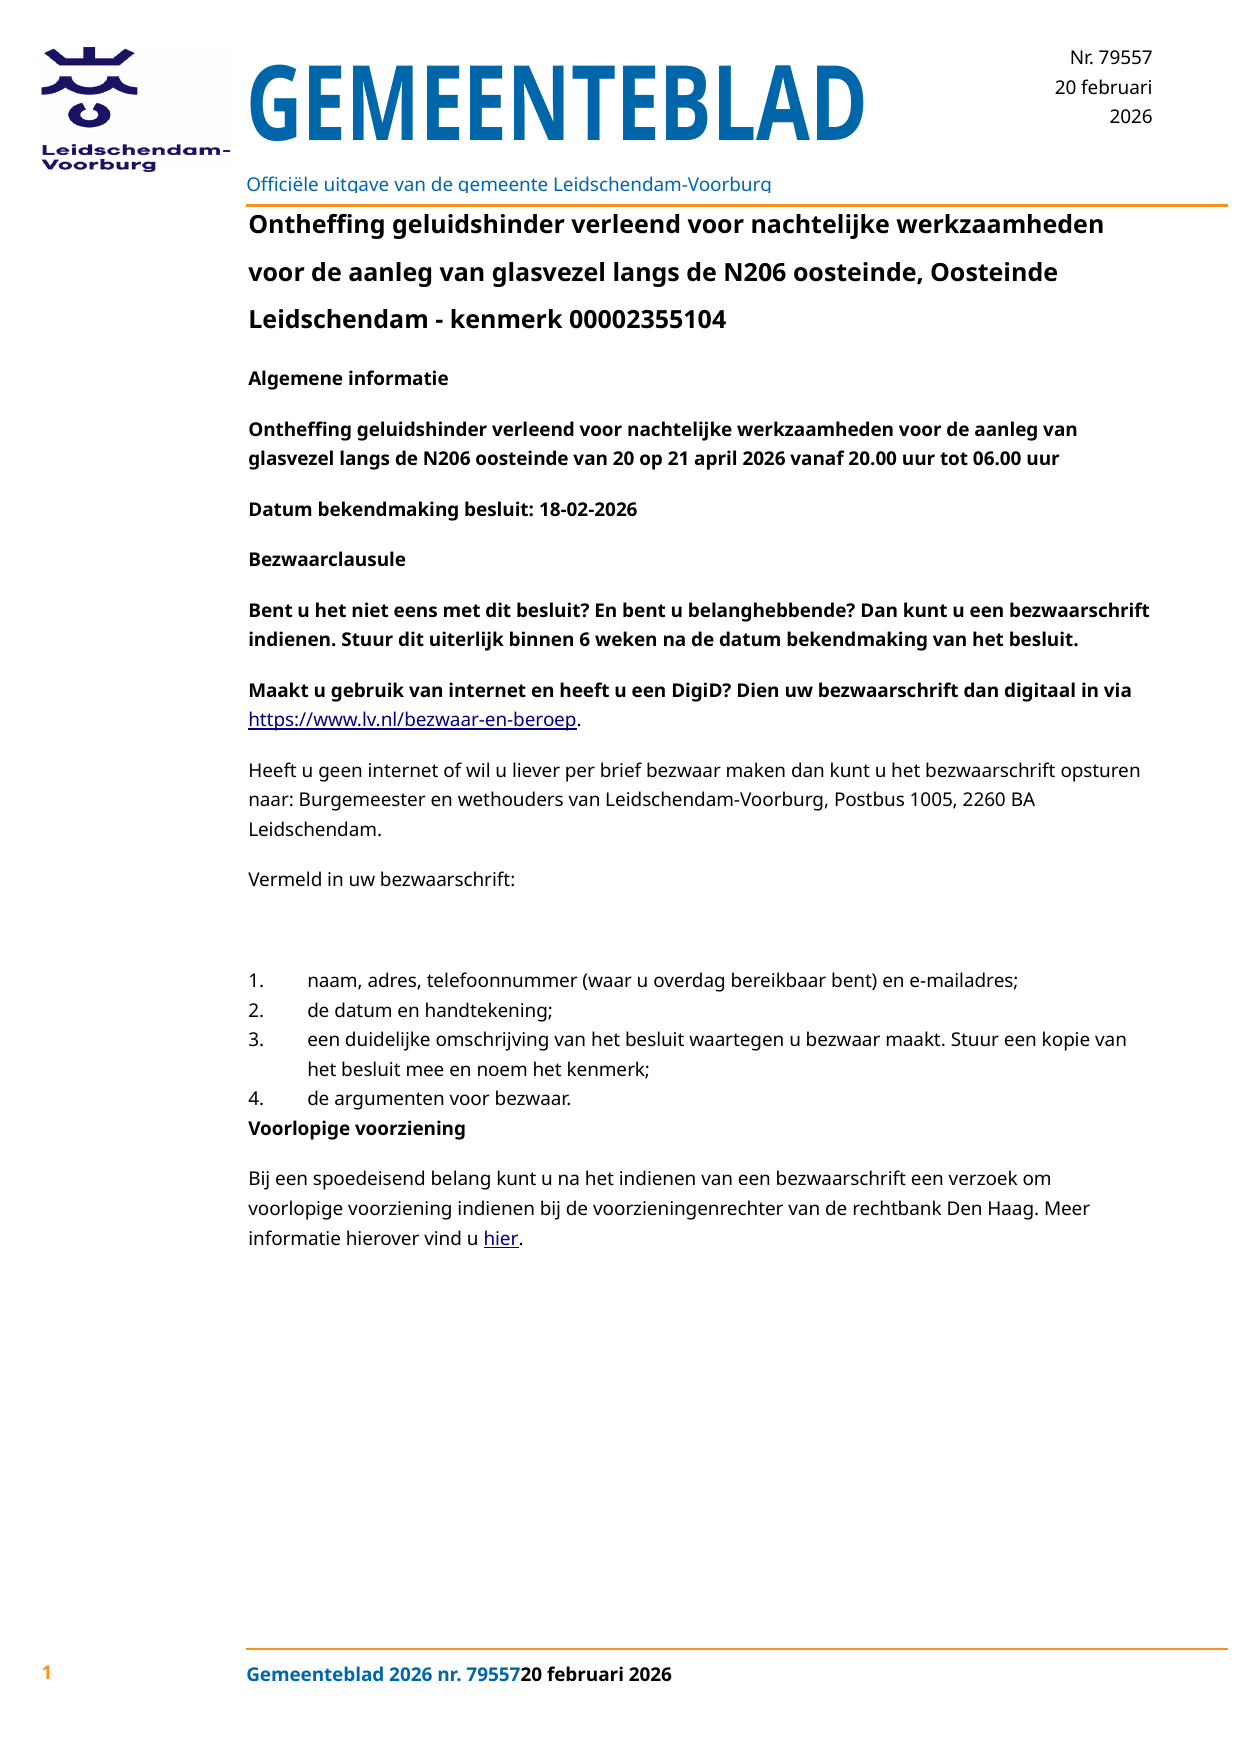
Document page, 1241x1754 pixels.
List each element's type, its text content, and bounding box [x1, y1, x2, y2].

picture [41, 47, 231, 172]
text Voorlopige voorziening [248, 1115, 1152, 1141]
text Bent u het niet eens met dit besluit? En bent u belanghebbende? Dan kunt u een bezwaarschrift indienen. Stuur dit uiterlijk binnen 6 weken na de datum bekendmaking van het besluit. [248, 597, 1152, 652]
list de argumenten voor bezwaar. [248, 1086, 1152, 1111]
text Ontheffing geluidshinder verleend voor nachtelijke werkzaamheden voor de aanleg van glasvezel langs de N206 oosteinde, Oosteinde Leidschendam - kenmerk 00002355104 [248, 207, 1152, 336]
text Algemene informatie [248, 366, 1152, 391]
text Vermeld in uw bezwaarschrift: [248, 866, 1152, 892]
text Datum bekendmaking besluit: 18-02-2026 [248, 496, 1152, 522]
text Bezwaarclausule [248, 546, 1152, 572]
text Maakt u gebruik van internet en heeft u een DigiD? Dien uw bezwaarschrift dan digitaal in via https://www.lv.nl/bezwaar-en-beroep. [248, 677, 1152, 732]
text Heeft u geen internet of wil u liever per brief bezwaar maken dan kunt u het bezwaarschrift opsturen naar: Burgemeester en wethouders van Leidschendam-Voorburg, Postbus 1005, 2260 BA Leidschendam. [248, 757, 1152, 842]
list een duidelijke omschrijving van het besluit waartegen u bezwaar maakt. Stuur een kopie van het besluit mee en noem het kenmerk; [248, 1026, 1152, 1082]
list de datum en handtekening; [248, 997, 1152, 1022]
list naam, adres, telefoonnummer (waar u overdag bereikbaar bent) en e-mailadres; [248, 967, 1152, 993]
text Bij een spoedeisend belang kunt u na het indienen van een bezwaarschrift een verzoek om voorlopige voorziening indienen bij de voorzieningenrechter van de rechtbank Den Haag. Meer informatie hierover vind u hier. [248, 1166, 1152, 1250]
text Ontheffing geluidshinder verleend voor nachtelijke werkzaamheden voor de aanleg van glasvezel langs de N206 oosteinde van 20 op 21 april 2026 vanaf 20.00 uur tot 06.00 uur [248, 416, 1152, 471]
